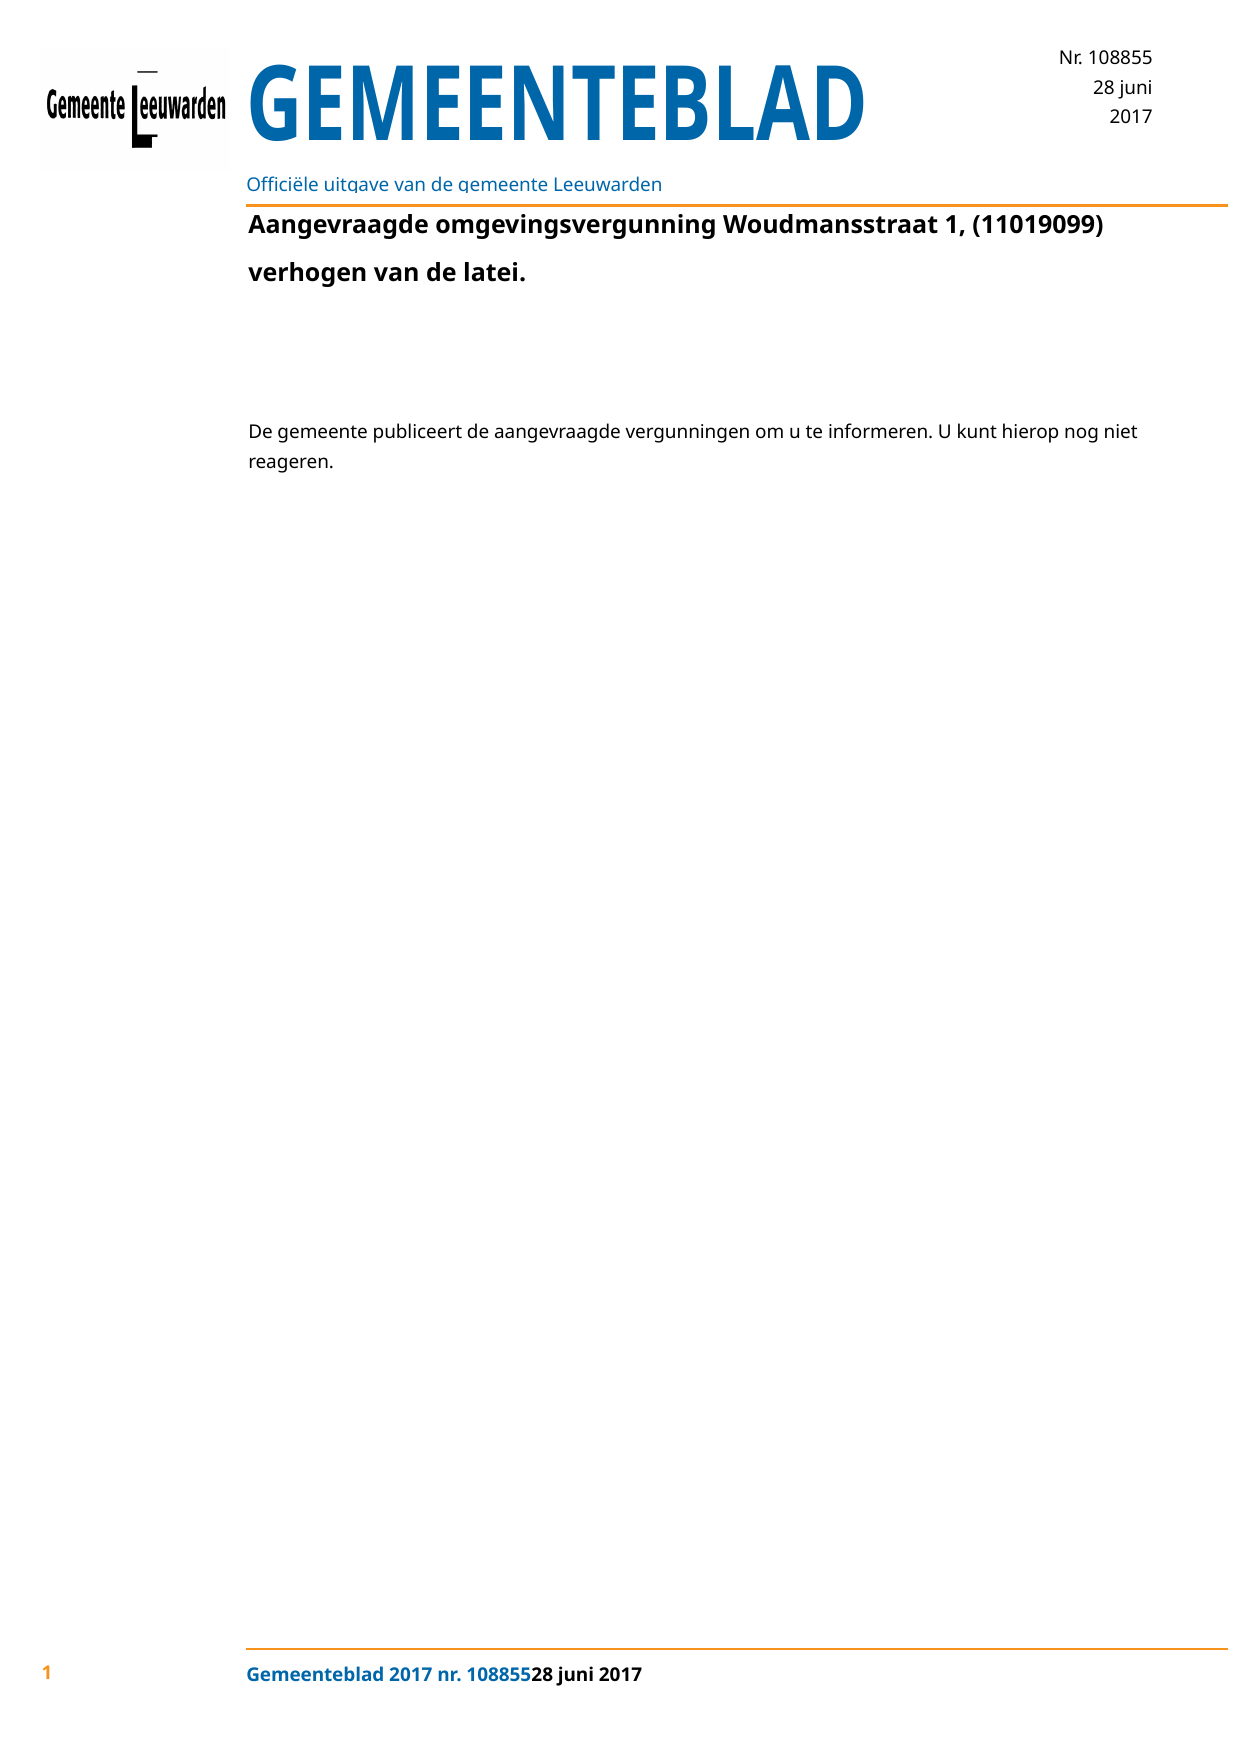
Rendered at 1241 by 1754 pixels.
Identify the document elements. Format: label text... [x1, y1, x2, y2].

text Aangevraagde omgevingsvergunning Woudmansstraat 1, (11019099) verhogen van de latei. [248, 207, 1152, 288]
text De gemeente publiceert de aangevraagde vergunningen om u te informeren. U kunt hierop nog niet reageren. [248, 419, 1152, 474]
picture [41, 47, 231, 172]
